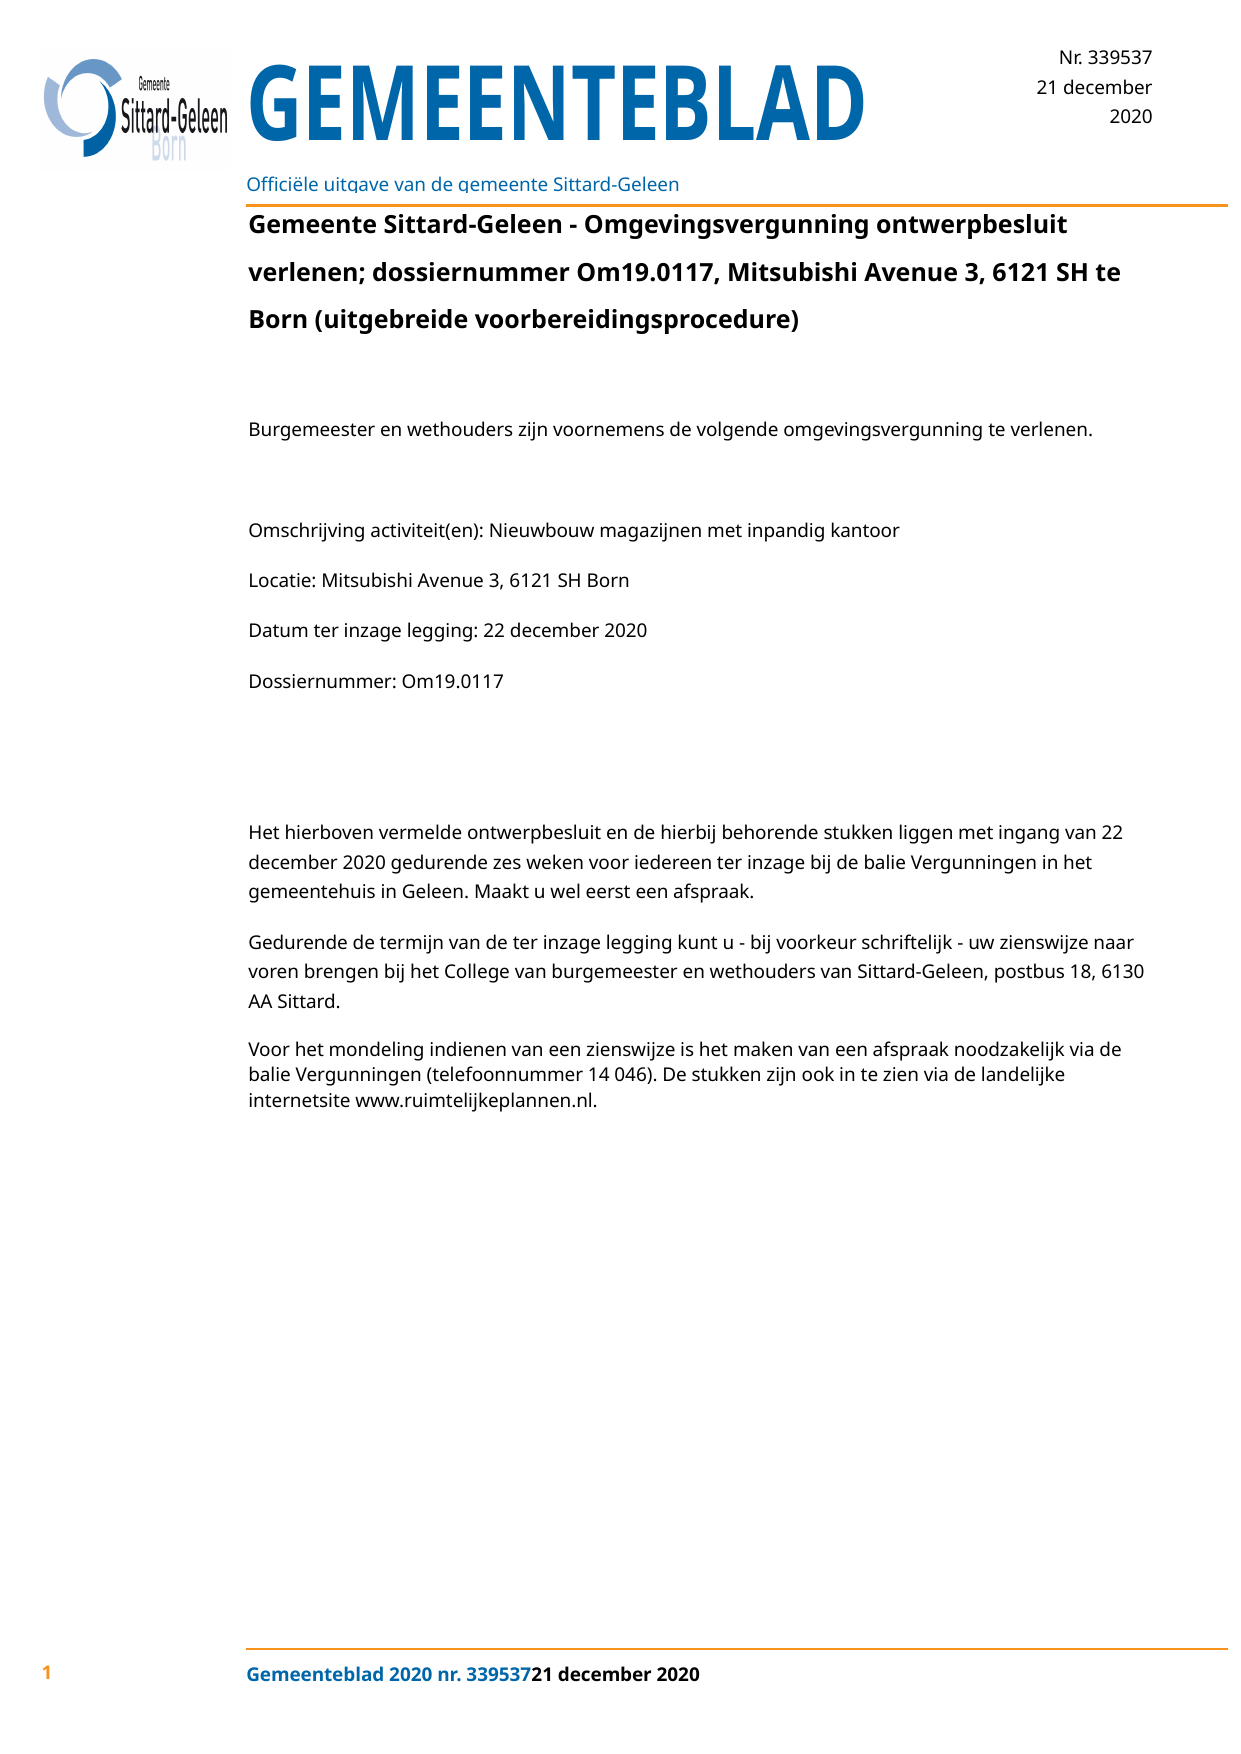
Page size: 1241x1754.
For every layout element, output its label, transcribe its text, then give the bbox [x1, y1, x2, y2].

text Burgemeester en wethouders zijn voornemens de volgende omgevingsvergunning te verlenen. [248, 416, 1152, 442]
text Locatie: Mitsubishi Avenue 3, 6121 SH Born [248, 567, 1152, 593]
text Gedurende de termijn van de ter inzage legging kunt u - bij voorkeur schriftelijk - uw zienswijze naar voren brengen bij het College van burgemeester en wethouders van Sittard-Geleen, postbus 18, 6130 AA Sittard. [248, 929, 1152, 1014]
picture [41, 47, 231, 172]
text Voor het mondeling indienen van een zienswijze is het maken van een afspraak noodzakelijk via de balie Vergunningen (telefoonnummer 14 046). De stukken zijn ook in te zien via de landelijke internetsite www.ruimtelijkeplannen.nl. [248, 1036, 1152, 1113]
text Dossiernummer: Om19.0117 [248, 668, 1152, 694]
text Datum ter inzage legging: 22 december 2020 [248, 618, 1152, 643]
text Omschrijving activiteit(en): Nieuwbouw magazijnen met inpandig kantoor [248, 517, 1152, 542]
text Gemeente Sittard-Geleen - Omgevingsvergunning ontwerpbesluit verlenen; dossiernummer Om19.0117, Mitsubishi Avenue 3, 6121 SH te Born (uitgebreide voorbereidingsprocedure) [248, 207, 1152, 336]
text Het hierboven vermelde ontwerpbesluit en de hierbij behorende stukken liggen met ingang van 22 december 2020 gedurende zes weken voor iedereen ter inzage bij de balie Vergunningen in het gemeentehuis in Geleen. Maakt u wel eerst een afspraak. [248, 819, 1152, 904]
